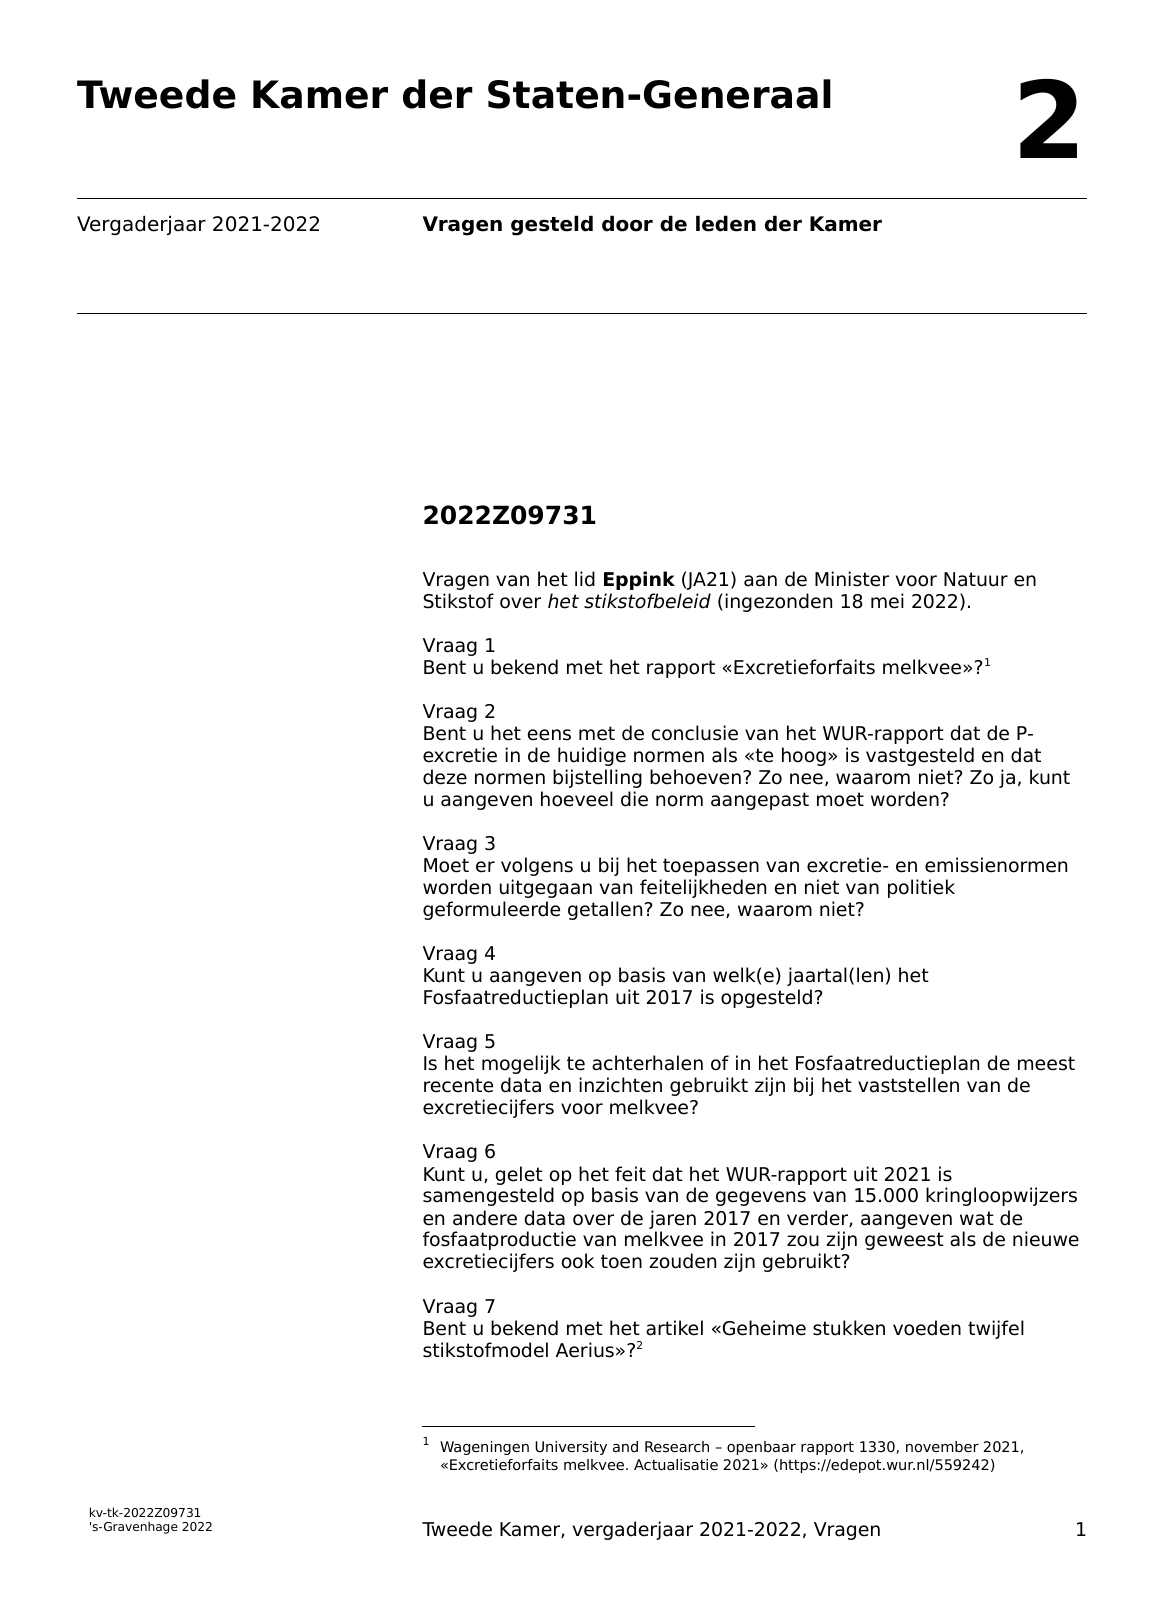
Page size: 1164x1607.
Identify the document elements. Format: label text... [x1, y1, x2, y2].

table_header Tweede Kamer der Staten-Generaal [77, 59, 886, 198]
text Vraag 1 [422, 635, 1087, 657]
text 's-Gravenhage 2022 [88, 1520, 323, 1534]
text Wageningen University and Research – openbaar rapport 1330, november 2021, «Excretieforfaits melkvee. Actualisatie 2021» (https://edepot.wur.nl/559242) [422, 1435, 1087, 1474]
text Vragen van het lid Eppink (JA21) aan de Minister voor Natuur en Stikstof over het stikstofbeleid (ingezonden 18 mei 2022). [422, 569, 1087, 613]
text Bent u het eens met de conclusie van het WUR-rapport dat de P-excretie in de huidige normen als «te hoog» is vastgesteld en dat deze normen bijstelling behoeven? Zo nee, waarom niet? Zo ja, kunt u aangeven hoeveel die norm aangepast moet worden? [422, 723, 1087, 811]
table_cell Vragen gesteld door de leden der Kamer [422, 199, 1087, 313]
text Kunt u aangeven op basis van welk(e) jaartal(len) het Fosfaatreductieplan uit 2017 is opgesteld? [422, 965, 1087, 1009]
text Moet er volgens u bij het toepassen van excretie- en emissienormen worden uitgegaan van feitelijkheden en niet van politiek geformuleerde getallen? Zo nee, waarom niet? [422, 855, 1087, 921]
text Kunt u, gelet op het feit dat het WUR-rapport uit 2021 is samengesteld op basis van de gegevens van 15.000 kringloopwijzers en andere data over de jaren 2017 en verder, aangeven wat de fosfaatproductie van melkvee in 2017 zou zijn geweest als de nieuwe excretiecijfers ook toen zouden zijn gebruikt? [422, 1163, 1087, 1273]
table_cell Vergaderjaar 2021-2022 [77, 199, 422, 313]
text Vraag 5 [422, 1031, 1087, 1053]
table_header 2 [886, 59, 1087, 198]
text Bent u bekend met het artikel «Geheime stukken voeden twijfel stikstofmodel Aerius»? [422, 1317, 1087, 1361]
text Vraag 3 [422, 833, 1087, 855]
text Vraag 2 [422, 701, 1087, 723]
text Bent u bekend met het rapport «Excretieforfaits melkvee»? [422, 657, 1087, 679]
text Vraag 6 [422, 1141, 1087, 1163]
text Vraag 7 [422, 1296, 1087, 1317]
text kv-tk-2022Z09731 [88, 1506, 323, 1520]
text Is het mogelijk te achterhalen of in het Fosfaatreductieplan de meest recente data en inzichten gebruikt zijn bij het vaststellen van de excretiecijfers voor melkvee? [422, 1053, 1087, 1119]
text Vraag 4 [422, 943, 1087, 965]
text 2022Z09731 [422, 501, 1087, 531]
